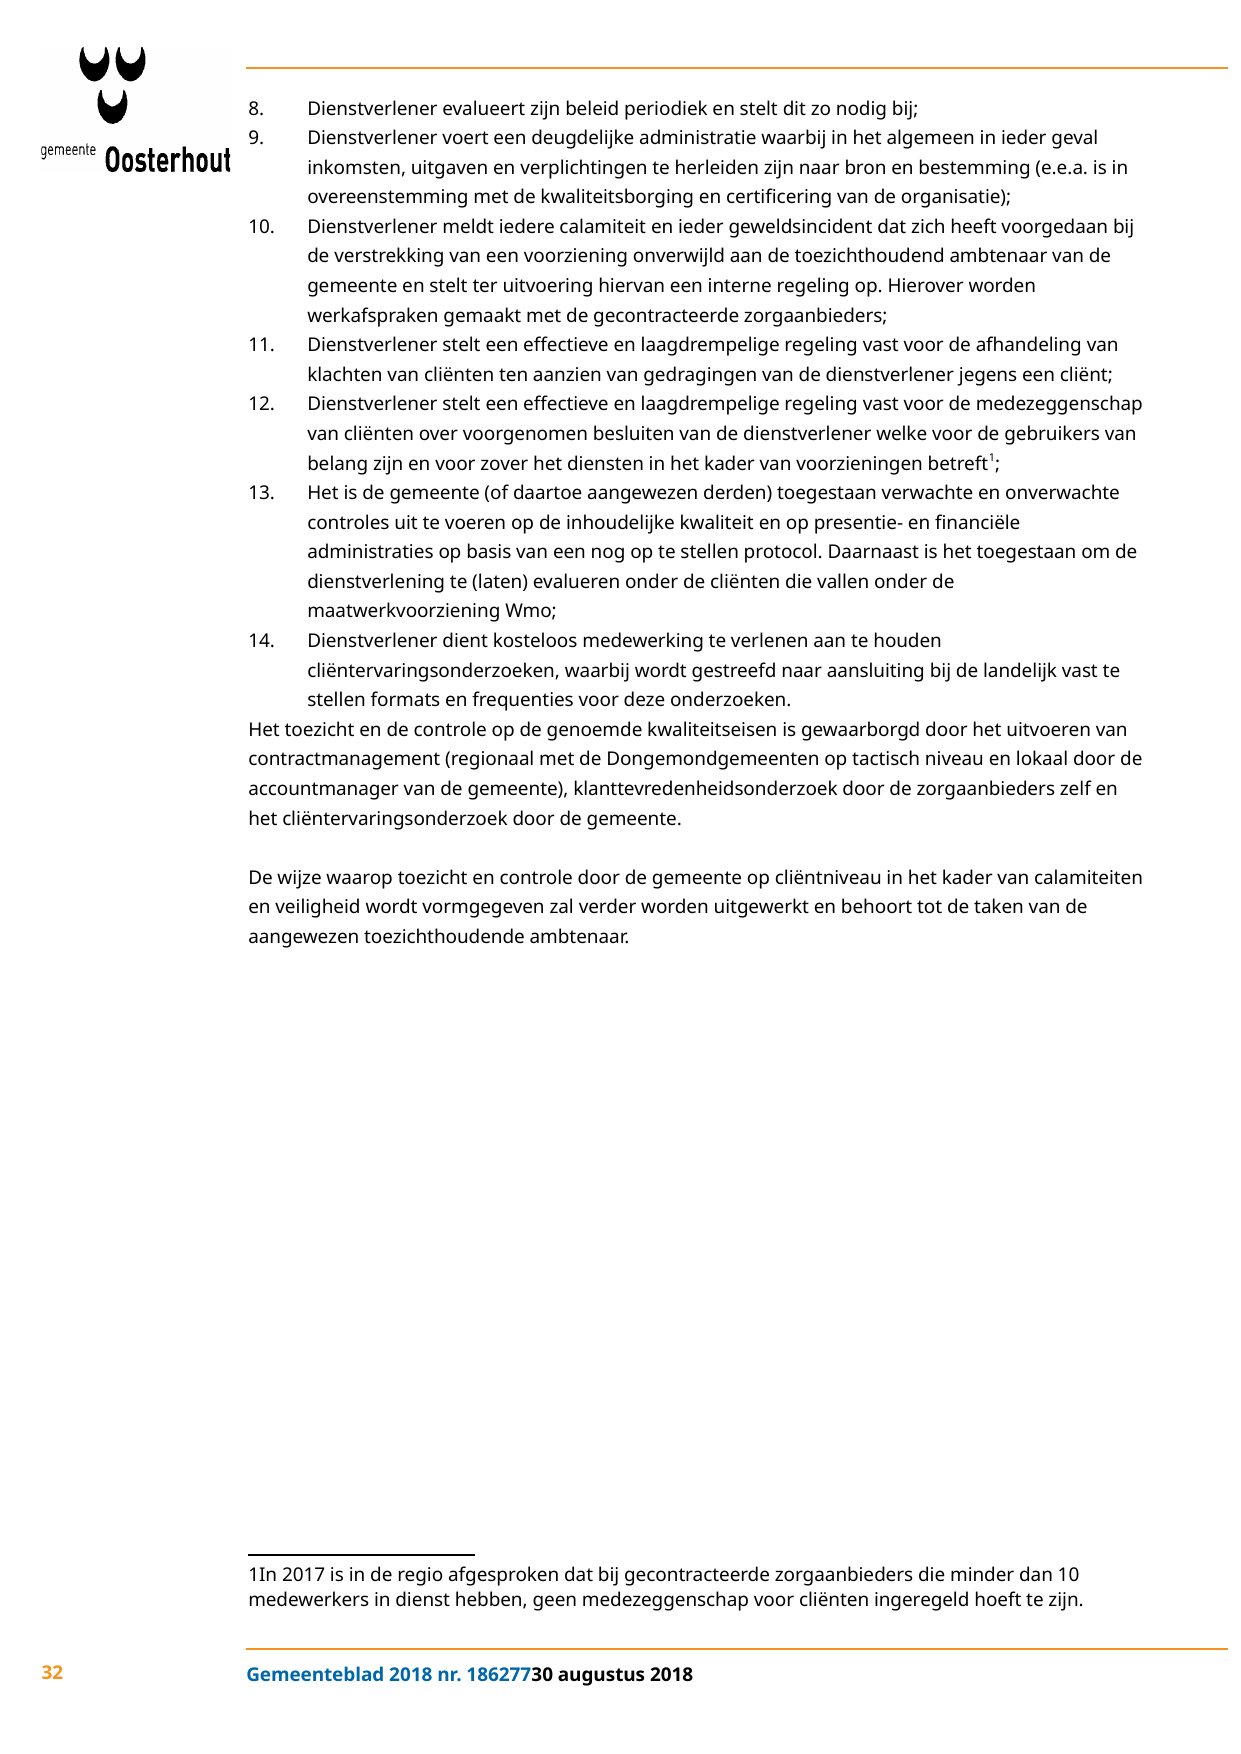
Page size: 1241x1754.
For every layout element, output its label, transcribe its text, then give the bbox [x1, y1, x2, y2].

list Dienstverlener evalueert zijn beleid periodiek en stelt dit zo nodig bij; [248, 95, 1152, 121]
list Dienstverlener dient kosteloos medewerking te verlenen aan te houden cliëntervaringsonderzoeken, waarbij wordt gestreefd naar aansluiting bij de landelijk vast te stellen formats en frequenties voor deze onderzoeken. [248, 627, 1152, 712]
picture [41, 47, 231, 172]
text Het toezicht en de controle op de genoemde kwaliteitseisen is gewaarborgd door het uitvoeren van contractmanagement (regionaal met de Dongemondgemeenten op tactisch niveau en lokaal door de accountmanager van de gemeente), klanttevredenheidsonderzoek door de zorgaanbieders zelf en het cliëntervaringsonderzoek door de gemeente. [248, 716, 1152, 831]
list Dienstverlener voert een deugdelijke administratie waarbij in het algemeen in ieder geval inkomsten, uitgaven en verplichtingen te herleiden zijn naar bron en bestemming (e.e.a. is in overeenstemming met de kwaliteitsborging en certificering van de organisatie); [248, 124, 1152, 209]
list Dienstverlener meldt iedere calamiteit en ieder geweldsincident dat zich heeft voorgedaan bij de verstrekking van een voorziening onverwijld aan de toezichthoudend ambtenaar van de gemeente en stelt ter uitvoering hiervan een interne regeling op. Hierover worden werkafspraken gemaakt met de gecontracteerde zorgaanbieders; [248, 213, 1152, 328]
list In 2017 is in de regio afgesproken dat bij gecontracteerde zorgaanbieders die minder dan 10 medewerkers in dienst hebben, geen medezeggenschap voor cliënten ingeregeld hoeft te zijn. [248, 1561, 1152, 1612]
text De wijze waarop toezicht en controle door de gemeente op cliëntniveau in het kader van calamiteiten en veiligheid wordt vormgegeven zal verder worden uitgewerkt en behoort tot de taken van de aangewezen toezichthoudende ambtenaar. [248, 864, 1152, 949]
list Dienstverlener stelt een effectieve en laagdrempelige regeling vast voor de afhandeling van klachten van cliënten ten aanzien van gedragingen van de dienstverlener jegens een cliënt; [248, 331, 1152, 387]
list Dienstverlener stelt een effectieve en laagdrempelige regeling vast voor de medezeggenschap van cliënten over voorgenomen besluiten van de dienstverlener welke voor de gebruikers van belang zijn en voor zover het diensten in het kader van voorzieningen betreft; [248, 391, 1152, 476]
list Het is de gemeente (of daartoe aangewezen derden) toegestaan verwachte en onverwachte controles uit te voeren op de inhoudelijke kwaliteit en op presentie- en financiële administraties op basis van een nog op te stellen protocol. Daarnaast is het toegestaan om de dienstverlening te (laten) evalueren onder de cliënten die vallen onder de maatwerkvoorziening Wmo; [248, 479, 1152, 623]
